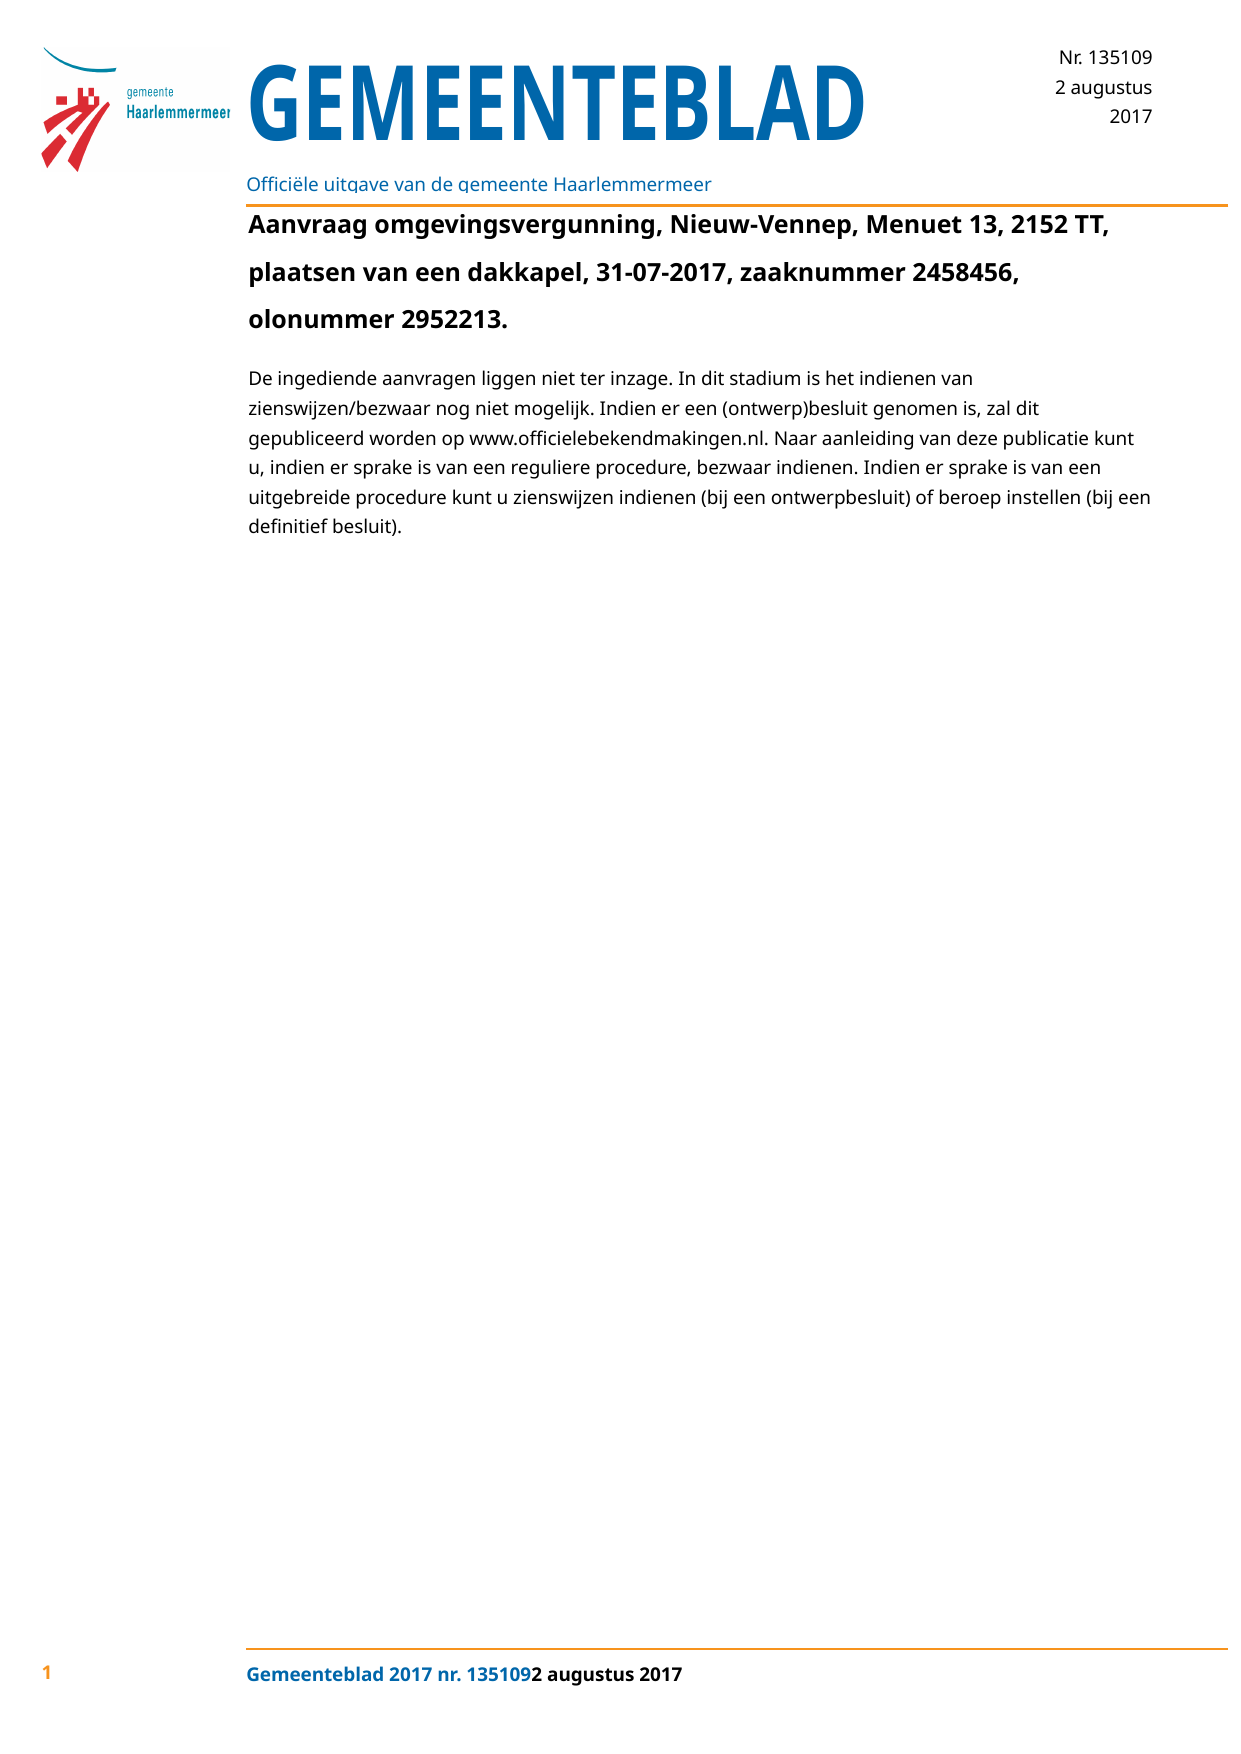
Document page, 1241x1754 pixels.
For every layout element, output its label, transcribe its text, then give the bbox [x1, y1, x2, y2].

picture [41, 47, 231, 172]
text Aanvraag omgevingsvergunning, Nieuw-Vennep, Menuet 13, 2152 TT, plaatsen van een dakkapel, 31-07-2017, zaaknummer 2458456, olonummer 2952213. [248, 207, 1152, 336]
text De ingediende aanvragen liggen niet ter inzage. In dit stadium is het indienen van zienswijzen/bezwaar nog niet mogelijk. Indien er een (ontwerp)besluit genomen is, zal dit gepubliceerd worden op www.officielebekendmakingen.nl. Naar aanleiding van deze publicatie kunt u, indien er sprake is van een reguliere procedure, bezwaar indienen. Indien er sprake is van een uitgebreide procedure kunt u zienswijzen indienen (bij een ontwerpbesluit) of beroep instellen (bij een definitief besluit). [248, 366, 1152, 539]
